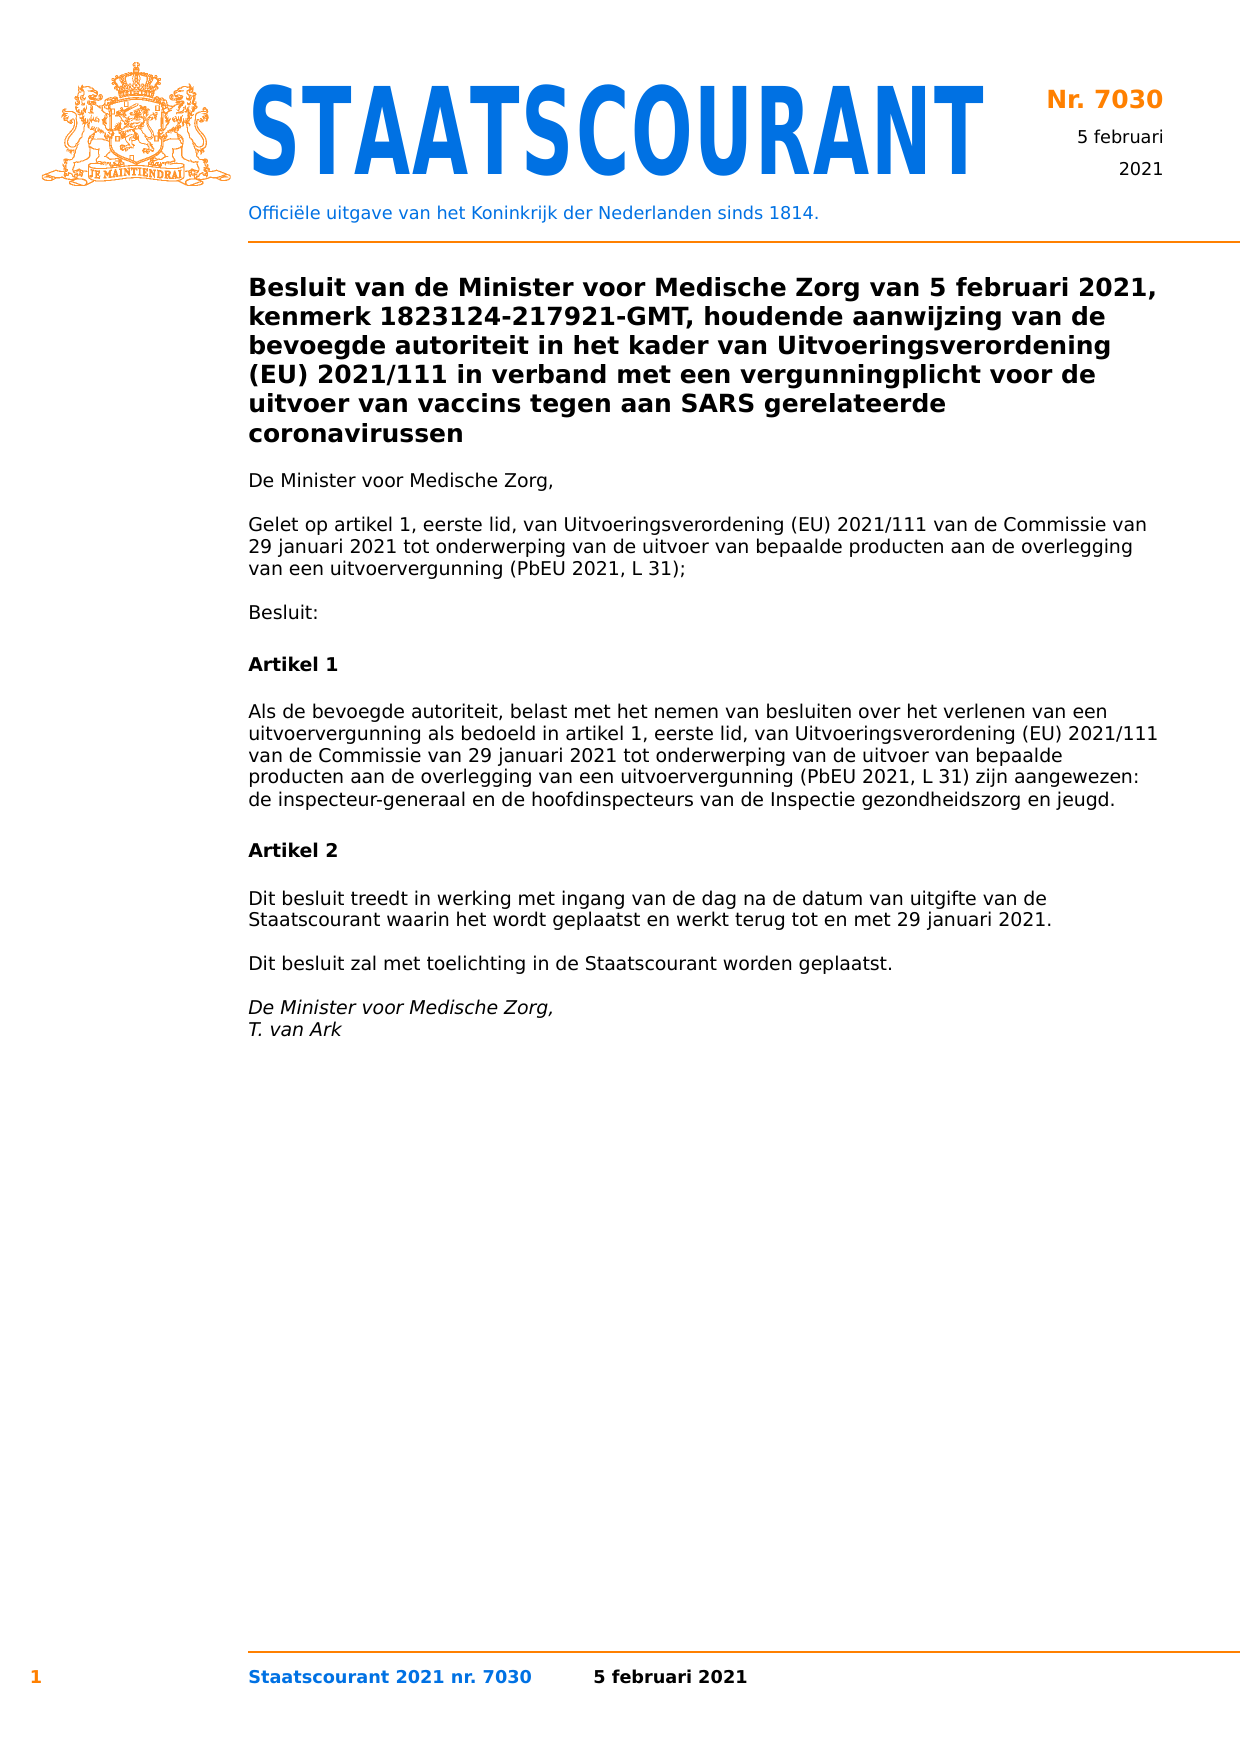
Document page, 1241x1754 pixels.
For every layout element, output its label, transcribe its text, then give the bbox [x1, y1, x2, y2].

text Dit besluit treedt in werking met ingang van de dag na de datum van uitgifte van de Staatscourant waarin het wordt geplaatst en werkt terug tot en met 29 januari 2021. [248, 887, 1163, 931]
table_header Nr. 7030 [998, 62, 1240, 121]
text Besluit: [248, 602, 1163, 623]
picture [41, 62, 231, 186]
subtitle Besluit van de Minister voor Medische Zorg van 5 februari 2021, kenmerk 1823124-217921-GMT, houdende aanwijzing van de bevoegde autoriteit in het kader van Uitvoeringsverordening (EU) 2021/111 in verband met een vergunningplicht voor de uitvoer van vaccins tegen aan SARS gerelateerde coronavirussen [248, 273, 1163, 448]
table_cell 5 februari [998, 121, 1240, 153]
table_header [25, 62, 248, 241]
table_cell 2021 [998, 153, 1240, 203]
text Als de bevoegde autoriteit, belast met het nemen van besluiten over het verlenen van een uitvoervergunning als bedoeld in artikel 1, eerste lid, van Uitvoeringsverordening (EU) 2021/111 van de Commissie van 29 januari 2021 tot onderwerping van de uitvoer van bepaalde producten aan de overlegging van een uitvoervergunning (PbEU 2021, L 31) zijn aangewezen: de inspecteur-generaal en de hoofdinspecteurs van de Inspectie gezondheidszorg en jeugd. [248, 701, 1163, 810]
text Gelet op artikel 1, eerste lid, van Uitvoeringsverordening (EU) 2021/111 van de Commissie van 29 januari 2021 tot onderwerping van de uitvoer van bepaalde producten aan de overlegging van een uitvoervergunning (PbEU 2021, L 31); [248, 514, 1163, 580]
text De Minister voor Medische Zorg, [248, 470, 1163, 492]
text De Minister voor Medische Zorg, T. van Ark [248, 997, 1163, 1041]
subtitle Artikel 2 [248, 840, 1163, 862]
subtitle Artikel 1 [248, 653, 1163, 676]
table_header STAATSCOURANT [248, 62, 998, 203]
table_cell Officiële uitgave van het Koninkrijk der Nederlanden sinds 1814. [248, 203, 1240, 241]
text Dit besluit zal met toelichting in de Staatscourant worden geplaatst. [248, 953, 1163, 975]
